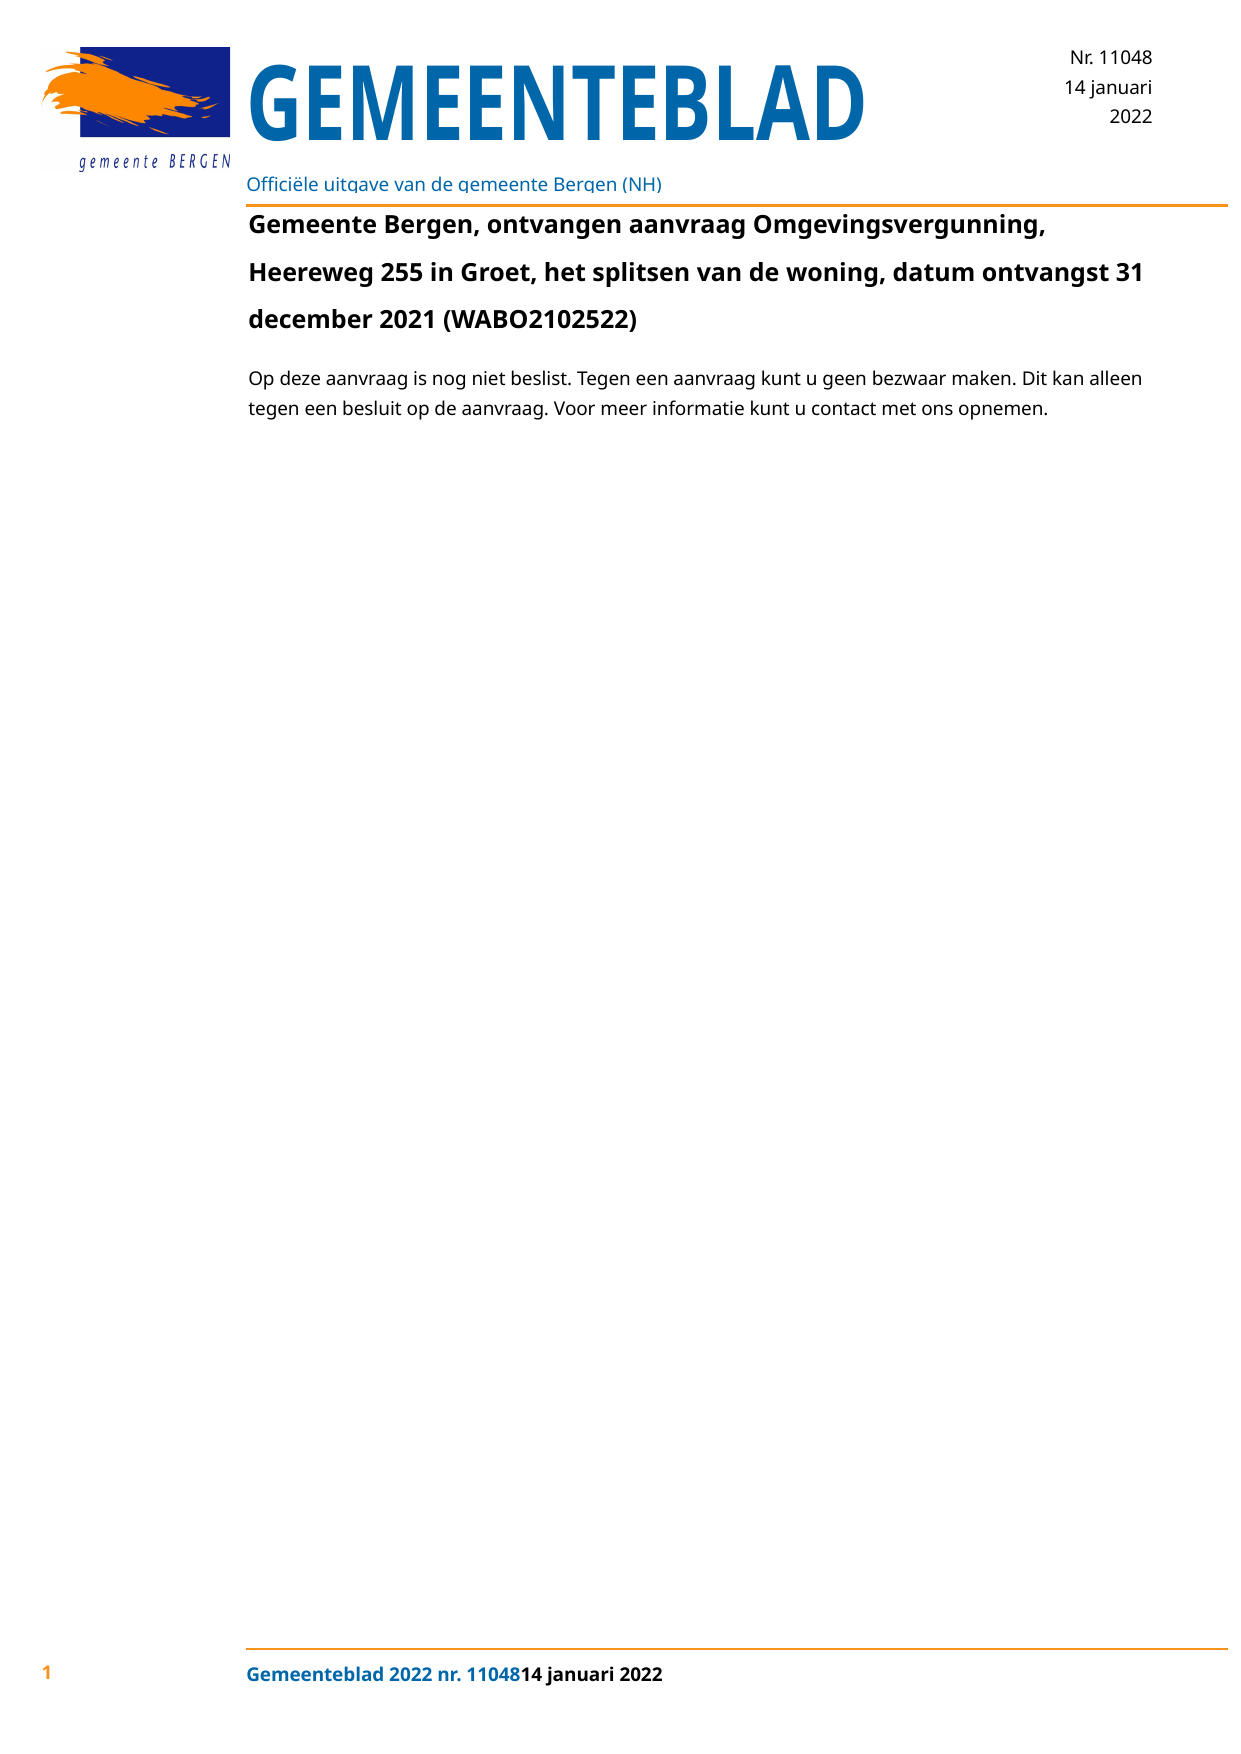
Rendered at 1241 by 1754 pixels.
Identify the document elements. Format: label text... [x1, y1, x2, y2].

picture [41, 47, 231, 172]
text Gemeente Bergen, ontvangen aanvraag Omgevingsvergunning, Heereweg 255 in Groet, het splitsen van de woning, datum ontvangst 31 december 2021 (WABO2102522) [248, 207, 1152, 336]
text Op deze aanvraag is nog niet beslist. Tegen een aanvraag kunt u geen bezwaar maken. Dit kan alleen tegen een besluit op de aanvraag. Voor meer informatie kunt u contact met ons opnemen. [248, 366, 1152, 421]
